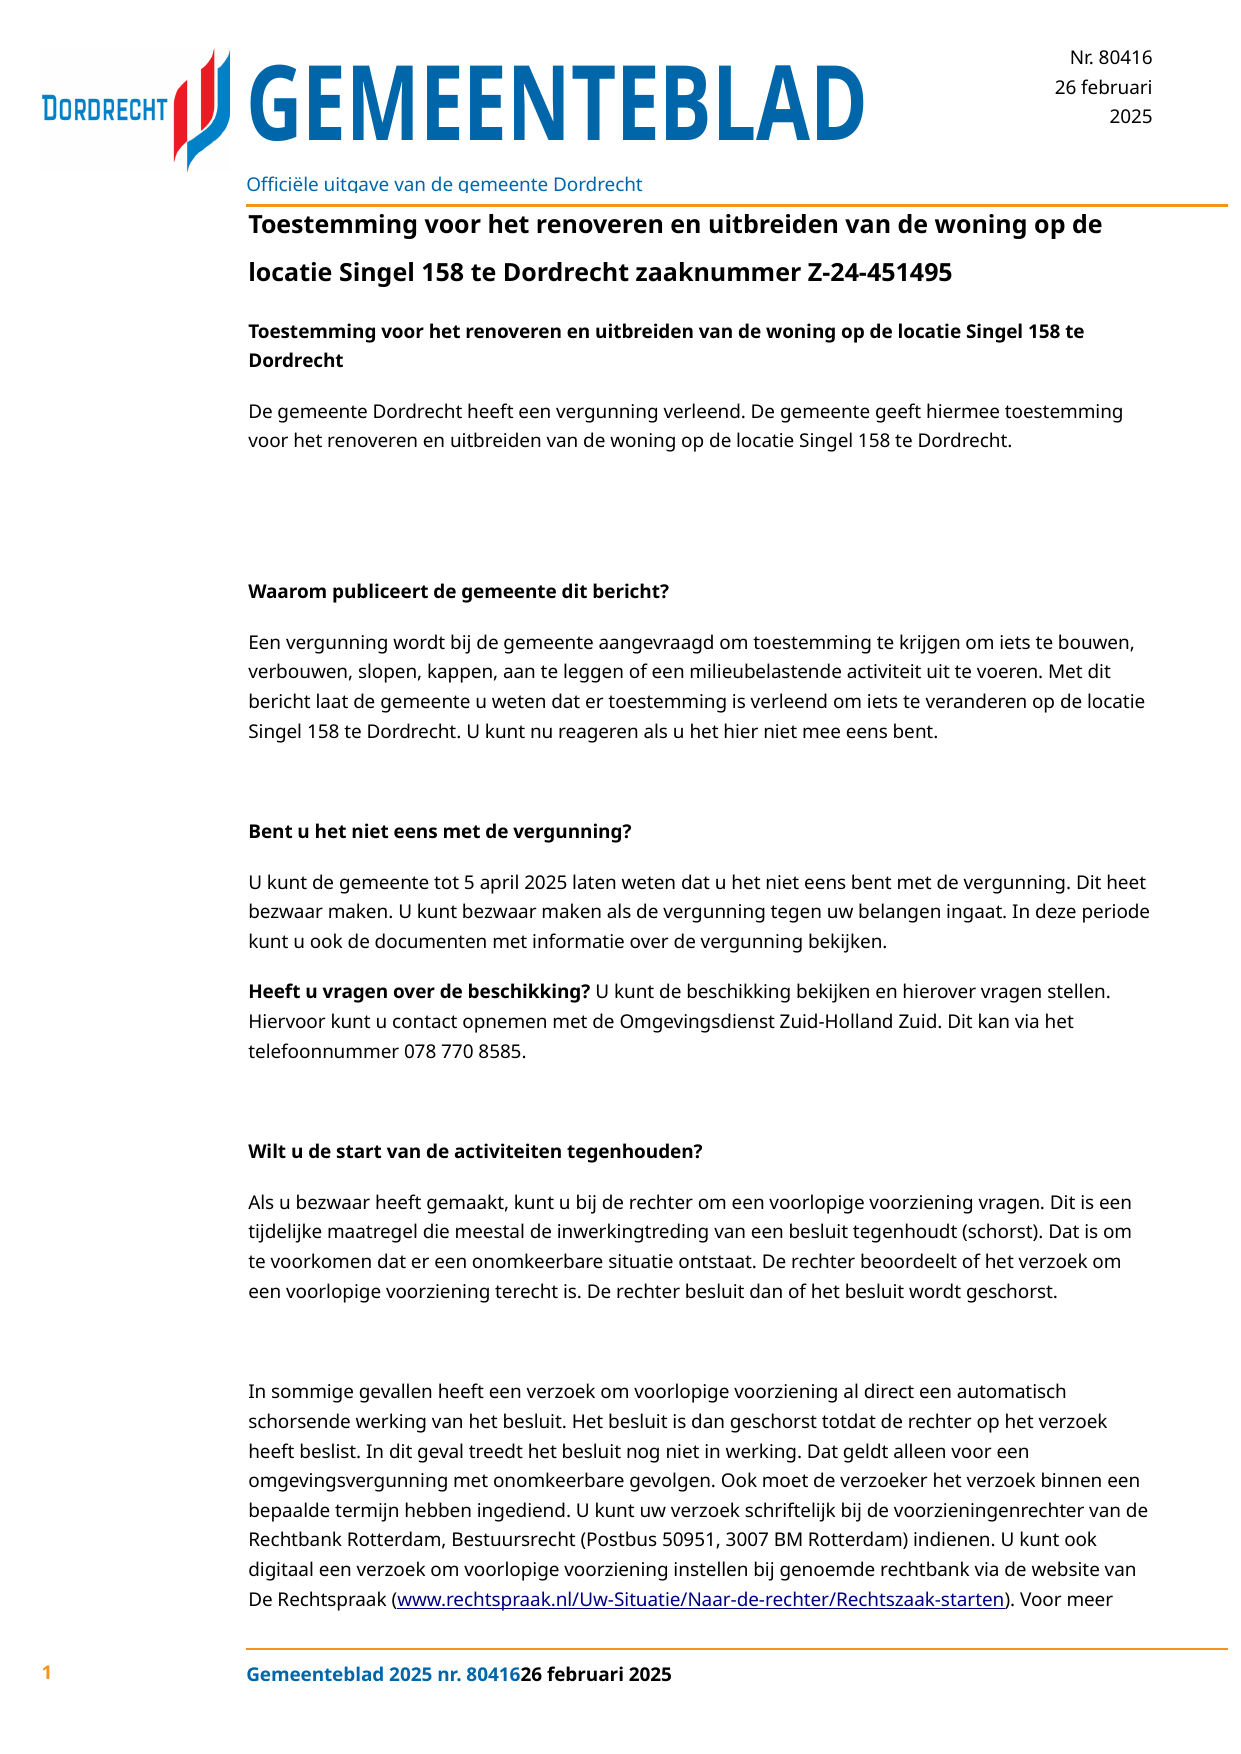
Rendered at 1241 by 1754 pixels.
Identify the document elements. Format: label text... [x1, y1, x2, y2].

text Een vergunning wordt bij de gemeente aangevraagd om toestemming te krijgen om iets te bouwen, verbouwen, slopen, kappen, aan te leggen of een milieubelastende activiteit uit te voeren. Met dit bericht laat de gemeente u weten dat er toestemming is verleend om iets te veranderen op de locatie Singel 158 te Dordrecht. U kunt nu reageren als u het hier niet mee eens bent. [248, 629, 1152, 744]
text Waarom publiceert de gemeente dit bericht? [248, 579, 1152, 604]
picture [41, 47, 231, 172]
text Heeft u vragen over de beschikking? U kunt de beschikking bekijken en hierover vragen stellen. Hiervoor kunt u contact opnemen met de Omgevingsdienst Zuid-Holland Zuid. Dit kan via het telefoonnummer 078 770 8585. [248, 979, 1152, 1064]
text Wilt u de start van de activiteiten tegenhouden? [248, 1139, 1152, 1164]
text In sommige gevallen heeft een verzoek om voorlopige voorziening al direct een automatisch schorsende werking van het besluit. Het besluit is dan geschorst totdat de rechter op het verzoek heeft beslist. In dit geval treedt het besluit nog niet in werking. Dat geldt alleen voor een omgevingsvergunning met onomkeerbare gevolgen. Ook moet de verzoeker het verzoek binnen een bepaalde termijn hebben ingediend. U kunt uw verzoek schriftelijk bij de voorzieningenrechter van de Rechtbank Rotterdam, Bestuursrecht (Postbus 50951, 3007 BM Rotterdam) indienen. U kunt ook digitaal een verzoek om voorlopige voorziening instellen bij genoemde rechtbank via de website van De Rechtspraak (www.rechtspraak.nl/Uw-Situatie/Naar-de-rechter/Rechtszaak-starten). Voor meer [248, 1379, 1152, 1612]
text De gemeente Dordrecht heeft een vergunning verleend. De gemeente geeft hiermee toestemming voor het renoveren en uitbreiden van de woning op de locatie Singel 158 te Dordrecht. [248, 398, 1152, 453]
text U kunt de gemeente tot 5 april 2025 laten weten dat u het niet eens bent met de vergunning. Dit heet bezwaar maken. U kunt bezwaar maken als de vergunning tegen uw belangen ingaat. In deze periode kunt u ook de documenten met informatie over de vergunning bekijken. [248, 869, 1152, 954]
text Bent u het niet eens met de vergunning? [248, 819, 1152, 844]
text Toestemming voor het renoveren en uitbreiden van de woning op de locatie Singel 158 te Dordrecht [248, 318, 1152, 373]
text Als u bezwaar heeft gemaakt, kunt u bij de rechter om een voorlopige voorziening vragen. Dit is een tijdelijke maatregel die meestal de inwerkingtreding van een besluit tegenhoudt (schorst). Dat is om te voorkomen dat er een onomkeerbare situatie ontstaat. De rechter beoordeelt of het verzoek om een voorlopige voorziening terecht is. De rechter besluit dan of het besluit wordt geschorst. [248, 1189, 1152, 1304]
text Toestemming voor het renoveren en uitbreiden van de woning op de locatie Singel 158 te Dordrecht zaaknummer Z-24-451495 [248, 207, 1152, 288]
